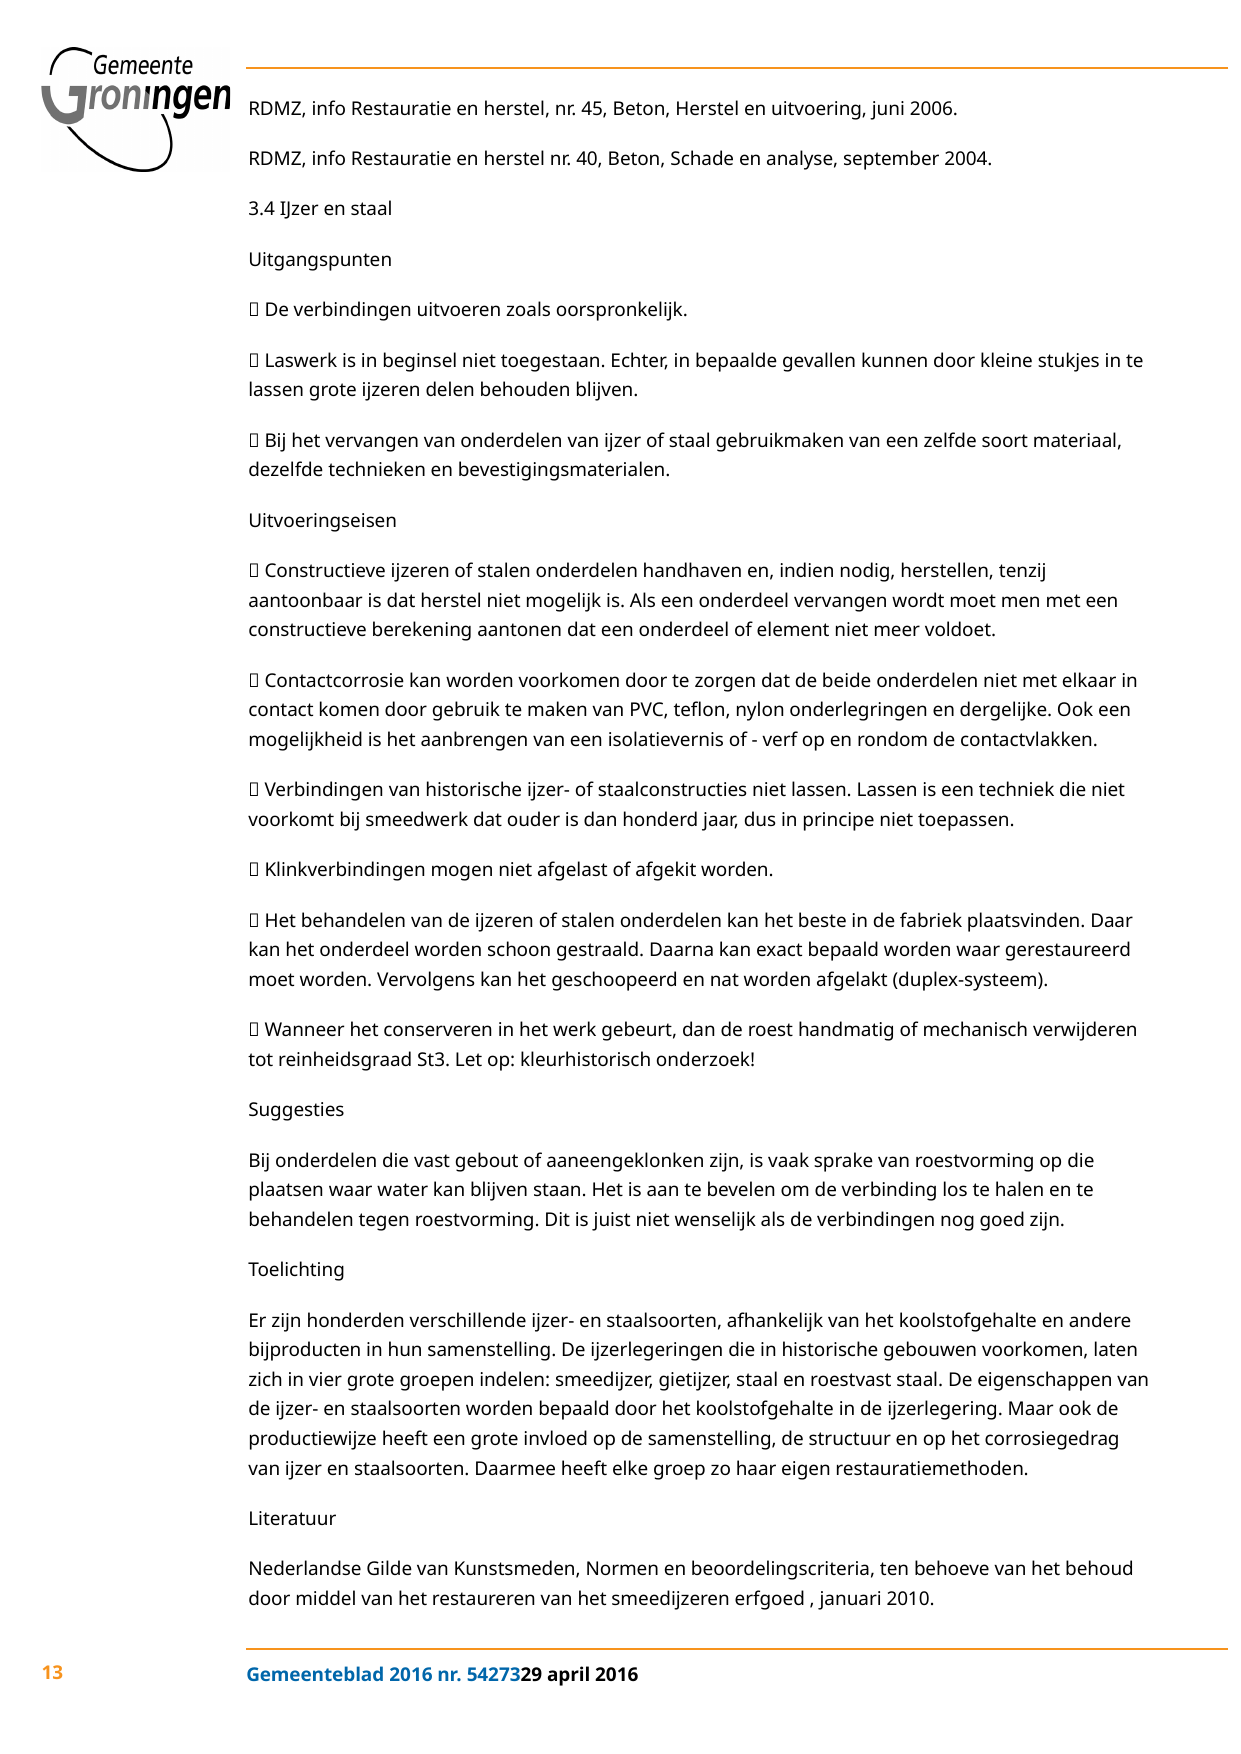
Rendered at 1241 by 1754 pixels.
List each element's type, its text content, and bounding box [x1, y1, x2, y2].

picture [41, 47, 231, 172]
text  Contactcorrosie kan worden voorkomen door te zorgen dat de beide onderdelen niet met elkaar in contact komen door gebruik te maken van PVC, teflon, nylon onderlegringen en dergelijke. Ook een mogelijkheid is het aanbrengen van een isolatievernis of - verf op en rondom de contactvlakken. [248, 667, 1152, 752]
text  Wanneer het conserveren in het werk gebeurt, dan de roest handmatig of mechanisch verwijderen tot reinheidsgraad St3. Let op: kleurhistorisch onderzoek! [248, 1016, 1152, 1072]
text Literatuur [248, 1505, 1152, 1531]
text Er zijn honderden verschillende ijzer- en staalsoorten, afhankelijk van het koolstofgehalte en andere bijproducten in hun samenstelling. De ijzerlegeringen die in historische gebouwen voorkomen, laten zich in vier grote groepen indelen: smeedijzer, gietijzer, staal en roestvast staal. De eigenschappen van de ijzer- en staalsoorten worden bepaald door het koolstofgehalte in de ijzerlegering. Maar ook de productiewijze heeft een grote invloed op de samenstelling, de structuur en op het corrosiegedrag van ijzer en staalsoorten. Daarmee heeft elke groep zo haar eigen restauratiemethoden. [248, 1307, 1152, 1481]
text Nederlandse Gilde van Kunstsmeden, Normen en beoordelingscriteria, ten behoeve van het behoud door middel van het restaureren van het smeedijzeren erfgoed , januari 2010. [248, 1556, 1152, 1611]
text  Verbindingen van historische ijzer- of staalconstructies niet lassen. Lassen is een techniek die niet voorkomt bij smeedwerk dat ouder is dan honderd jaar, dus in principe niet toepassen. [248, 776, 1152, 832]
text  Laswerk is in beginsel niet toegestaan. Echter, in bepaalde gevallen kunnen door kleine stukjes in te lassen grote ijzeren delen behouden blijven. [248, 347, 1152, 402]
text RDMZ, info Restauratie en herstel nr. 40, Beton, Schade en analyse, september 2004. [248, 145, 1152, 171]
text Suggesties [248, 1096, 1152, 1122]
text  Bij het vervangen van onderdelen van ijzer of staal gebruikmaken van een zelfde soort materiaal, dezelfde technieken en bevestigingsmaterialen. [248, 427, 1152, 482]
text RDMZ, info Restauratie en herstel, nr. 45, Beton, Herstel en uitvoering, juni 2006. [248, 95, 1152, 121]
text 3.4 IJzer en staal [248, 196, 1152, 221]
text  De verbindingen uitvoeren zoals oorspronkelijk. [248, 296, 1152, 322]
text  Klinkverbindingen mogen niet afgelast of afgekit worden. [248, 856, 1152, 882]
text  Constructieve ijzeren of stalen onderdelen handhaven en, indien nodig, herstellen, tenzij aantoonbaar is dat herstel niet mogelijk is. Als een onderdeel vervangen wordt moet men met een constructieve berekening aantonen dat een onderdeel of element niet meer voldoet. [248, 557, 1152, 642]
text Toelichting [248, 1256, 1152, 1282]
text Bij onderdelen die vast gebout of aaneengeklonken zijn, is vaak sprake van roestvorming op die plaatsen waar water kan blijven staan. Het is aan te bevelen om de verbinding los te halen en te behandelen tegen roestvorming. Dit is juist niet wenselijk als de verbindingen nog goed zijn. [248, 1147, 1152, 1232]
text Uitgangspunten [248, 246, 1152, 272]
text Uitvoeringseisen [248, 507, 1152, 533]
text  Het behandelen van de ijzeren of stalen onderdelen kan het beste in de fabriek plaatsvinden. Daar kan het onderdeel worden schoon gestraald. Daarna kan exact bepaald worden waar gerestaureerd moet worden. Vervolgens kan het geschoopeerd en nat worden afgelakt (duplex-systeem). [248, 907, 1152, 992]
